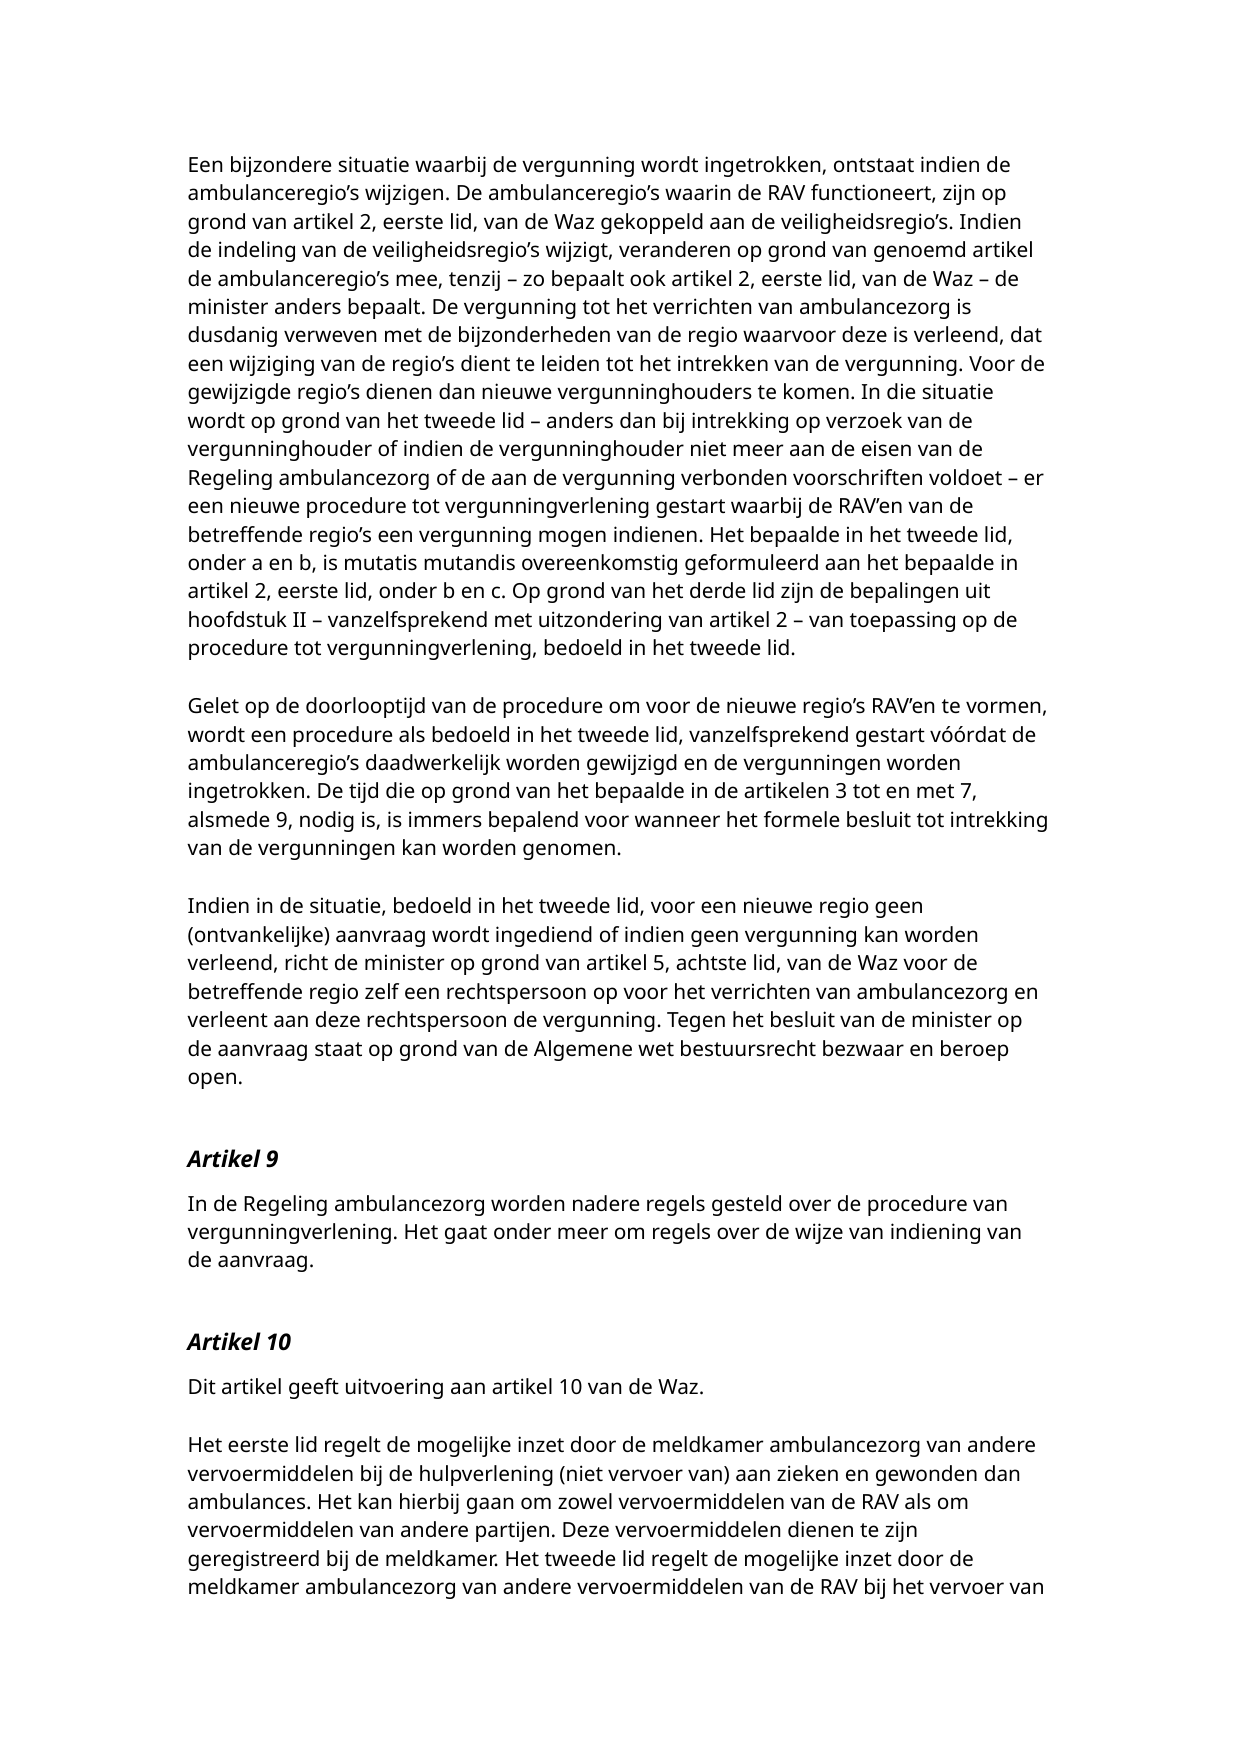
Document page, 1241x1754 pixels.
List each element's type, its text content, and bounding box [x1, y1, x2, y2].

text In de Regeling ambulancezorg worden nadere regels gesteld over de procedure van vergunningverlening. Het gaat onder meer om regels over de wijze van indiening van de aanvraag. [187, 1189, 1053, 1274]
text Indien in de situatie, bedoeld in het tweede lid, voor een nieuwe regio geen (ontvankelijke) aanvraag wordt ingediend of indien geen vergunning kan worden verleend, richt de minister op grond van artikel 5, achtste lid, van de Waz voor de betreffende regio zelf een rechtspersoon op voor het verrichten van ambulancezorg en verleent aan deze rechtspersoon de vergunning. Tegen het besluit van de minister op de aanvraag staat op grond van de Algemene wet bestuursrecht bezwaar en beroep open. [187, 891, 1053, 1091]
subtitle Artikel 9 [187, 1142, 1053, 1174]
text Dit artikel geeft uitvoering aan artikel 10 van de Waz. [187, 1372, 1053, 1401]
text Gelet op de doorlooptijd van de procedure om voor de nieuwe regio’s RAV’en te vormen, wordt een procedure als bedoeld in het tweede lid, vanzelfsprekend gestart vóórdat de ambulanceregio’s daadwerkelijk worden gewijzigd en de vergunningen worden ingetrokken. De tijd die op grond van het bepaalde in de artikelen 3 tot en met 7, alsmede 9, nodig is, is immers bepalend voor wanneer het formele besluit tot intrekking van de vergunningen kan worden genomen. [187, 691, 1053, 862]
text Een bijzondere situatie waarbij de vergunning wordt ingetrokken, ontstaat indien de ambulanceregio’s wijzigen. De ambulanceregio’s waarin de RAV functioneert, zijn op grond van artikel 2, eerste lid, van de Waz gekoppeld aan de veiligheidsregio’s. Indien de indeling van de veiligheidsregio’s wijzigt, veranderen op grond van genoemd artikel de ambulanceregio’s mee, tenzij – zo bepaalt ook artikel 2, eerste lid, van de Waz – de minister anders bepaalt. De vergunning tot het verrichten van ambulancezorg is dusdanig verweven met de bijzonderheden van de regio waarvoor deze is verleend, dat een wijziging van de regio’s dient te leiden tot het intrekken van de vergunning. Voor de gewijzigde regio’s dienen dan nieuwe vergunninghouders te komen. In die situatie wordt op grond van het tweede lid – anders dan bij intrekking op verzoek van de vergunninghouder of indien de vergunninghouder niet meer aan de eisen van de Regeling ambulancezorg of de aan de vergunning verbonden voorschriften voldoet – er een nieuwe procedure tot vergunningverlening gestart waarbij de RAV’en van de betreffende regio’s een vergunning mogen indienen. Het bepaalde in het tweede lid, onder a en b, is mutatis mutandis overeenkomstig geformuleerd aan het bepaalde in artikel 2, eerste lid, onder b en c. Op grond van het derde lid zijn de bepalingen uit hoofdstuk II – vanzelfsprekend met uitzondering van artikel 2 – van toepassing op de procedure tot vergunningverlening, bedoeld in het tweede lid. [187, 150, 1053, 662]
text Het eerste lid regelt de mogelijke inzet door de meldkamer ambulancezorg van andere vervoermiddelen bij de hulpverlening (niet vervoer van) aan zieken en gewonden dan ambulances. Het kan hierbij gaan om zowel vervoermiddelen van de RAV als om vervoermiddelen van andere partijen. Deze vervoermiddelen dienen te zijn geregistreerd bij de meldkamer. Het tweede lid regelt de mogelijke inzet door de meldkamer ambulancezorg van andere vervoermiddelen van de RAV bij het vervoer van [187, 1430, 1053, 1601]
subtitle Artikel 10 [187, 1326, 1053, 1357]
